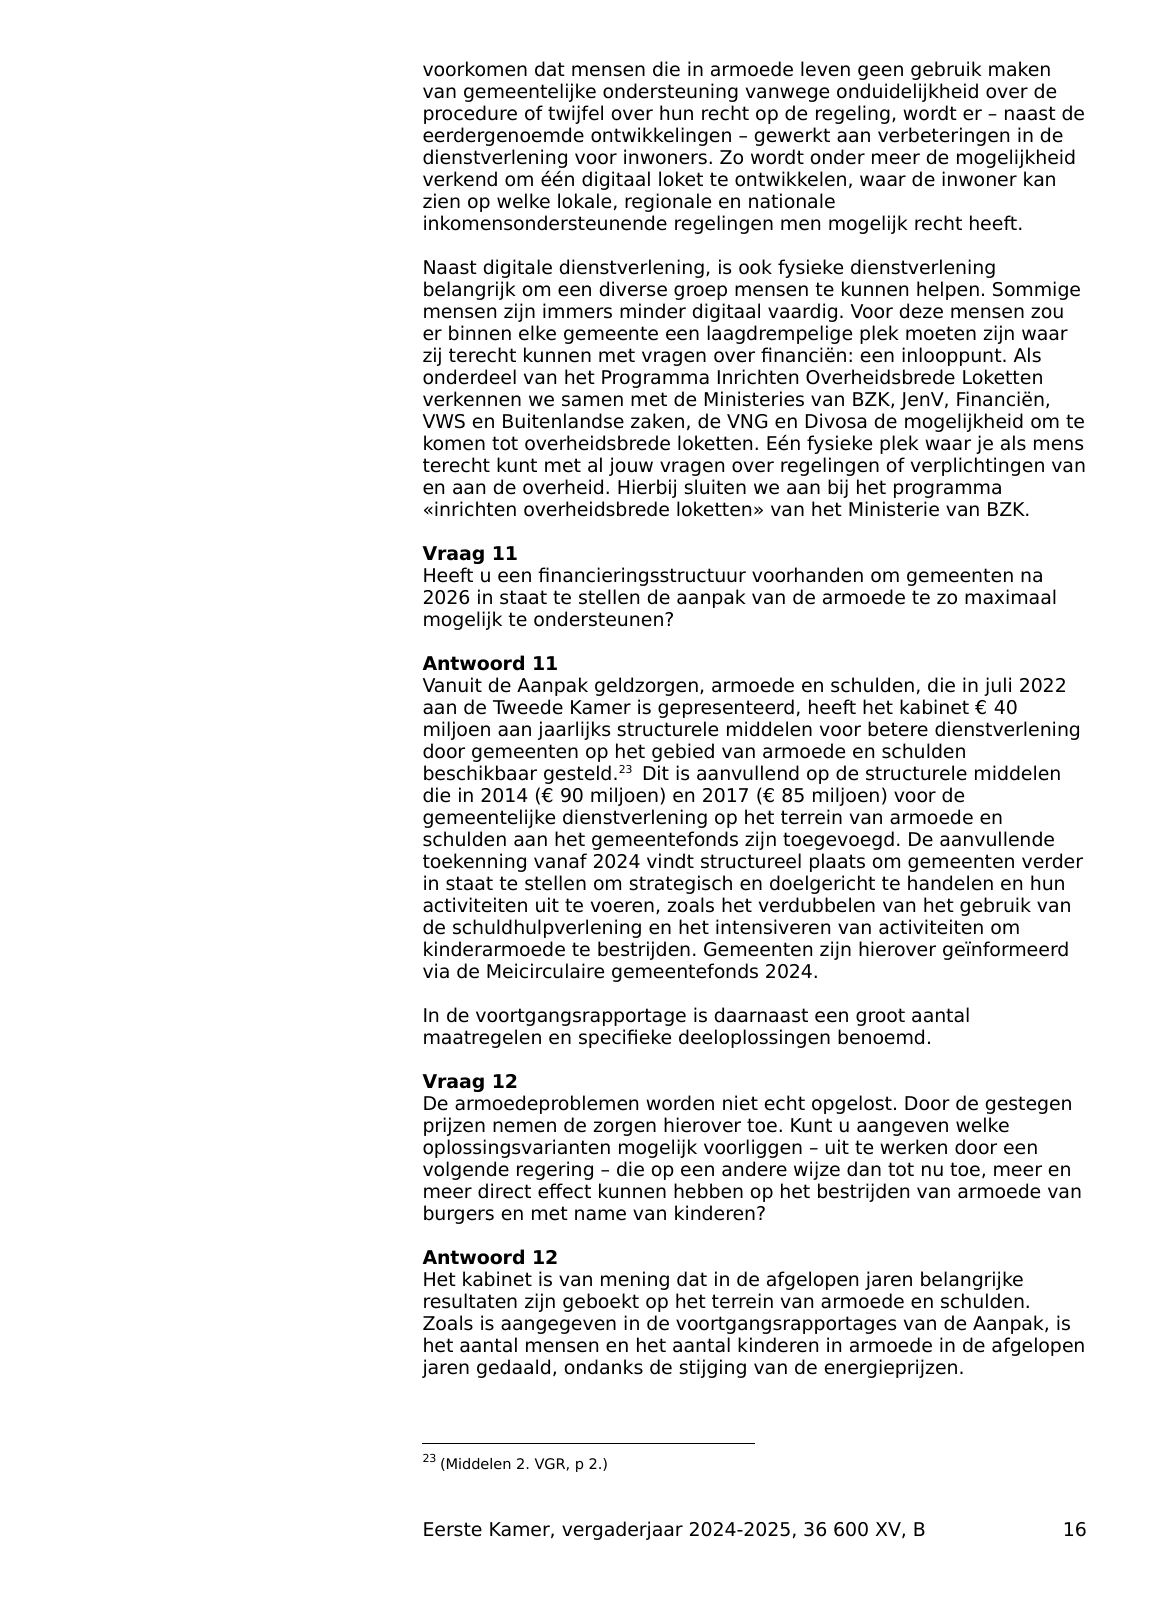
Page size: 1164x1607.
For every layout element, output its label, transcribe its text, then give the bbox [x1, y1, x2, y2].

text Vraag 12 [422, 1071, 1087, 1093]
text voorkomen dat mensen die in armoede leven geen gebruik maken van gemeentelijke ondersteuning vanwege onduidelijkheid over de procedure of twijfel over hun recht op de regeling, wordt er – naast de eerdergenoemde ontwikkelingen – gewerkt aan verbeteringen in de dienstverlening voor inwoners. Zo wordt onder meer de mogelijkheid verkend om één digitaal loket te ontwikkelen, waar de inwoner kan zien op welke lokale, regionale en nationale inkomensondersteunende regelingen men mogelijk recht heeft. [422, 59, 1087, 235]
text Antwoord 11 [422, 653, 1087, 675]
text Vanuit de Aanpak geldzorgen, armoede en schulden, die in juli 2022 aan de Tweede Kamer is gepresenteerd, heeft het kabinet € 40 miljoen aan jaarlijks structurele middelen voor betere dienstverlening door gemeenten op het gebied van armoede en schulden beschikbaar gesteld. Dit is aanvullend op de structurele middelen die in 2014 (€ 90 miljoen) en 2017 (€ 85 miljoen) voor de gemeentelijke dienstverlening op het terrein van armoede en schulden aan het gemeentefonds zijn toegevoegd. De aanvullende toekenning vanaf 2024 vindt structureel plaats om gemeenten verder in staat te stellen om strategisch en doelgericht te handelen en hun activiteiten uit te voeren, zoals het verdubbelen van het gebruik van de schuldhulpverlening en het intensiveren van activiteiten om kinderarmoede te bestrijden. Gemeenten zijn hierover geïnformeerd via de Meicirculaire gemeentefonds 2024. [422, 675, 1087, 983]
text (Middelen 2. VGR, p 2.) [422, 1452, 1087, 1474]
text De armoedeproblemen worden niet echt opgelost. Door de gestegen prijzen nemen de zorgen hierover toe. Kunt u aangeven welke oplossingsvarianten mogelijk voorliggen – uit te werken door een volgende regering – die op een andere wijze dan tot nu toe, meer en meer direct effect kunnen hebben op het bestrijden van armoede van burgers en met name van kinderen? [422, 1093, 1087, 1225]
text In de voortgangsrapportage is daarnaast een groot aantal maatregelen en specifieke deeloplossingen benoemd. [422, 1005, 1087, 1049]
text Antwoord 12 [422, 1247, 1087, 1269]
text Vraag 11 [422, 543, 1087, 565]
text Naast digitale dienstverlening, is ook fysieke dienstverlening belangrijk om een diverse groep mensen te kunnen helpen. Sommige mensen zijn immers minder digitaal vaardig. Voor deze mensen zou er binnen elke gemeente een laagdrempelige plek moeten zijn waar zij terecht kunnen met vragen over financiën: een inlooppunt. Als onderdeel van het Programma Inrichten Overheidsbrede Loketten verkennen we samen met de Ministeries van BZK, JenV, Financiën, VWS en Buitenlandse zaken, de VNG en Divosa de mogelijkheid om te komen tot overheidsbrede loketten. Eén fysieke plek waar je als mens terecht kunt met al jouw vragen over regelingen of verplichtingen van en aan de overheid. Hierbij sluiten we aan bij het programma «inrichten overheidsbrede loketten» van het Ministerie van BZK. [422, 257, 1087, 521]
text Heeft u een financieringsstructuur voorhanden om gemeenten na 2026 in staat te stellen de aanpak van de armoede te zo maximaal mogelijk te ondersteunen? [422, 565, 1087, 631]
text Het kabinet is van mening dat in de afgelopen jaren belangrijke resultaten zijn geboekt op het terrein van armoede en schulden. Zoals is aangegeven in de voortgangsrapportages van de Aanpak, is het aantal mensen en het aantal kinderen in armoede in de afgelopen jaren gedaald, ondanks de stijging van de energieprijzen. [422, 1269, 1087, 1379]
